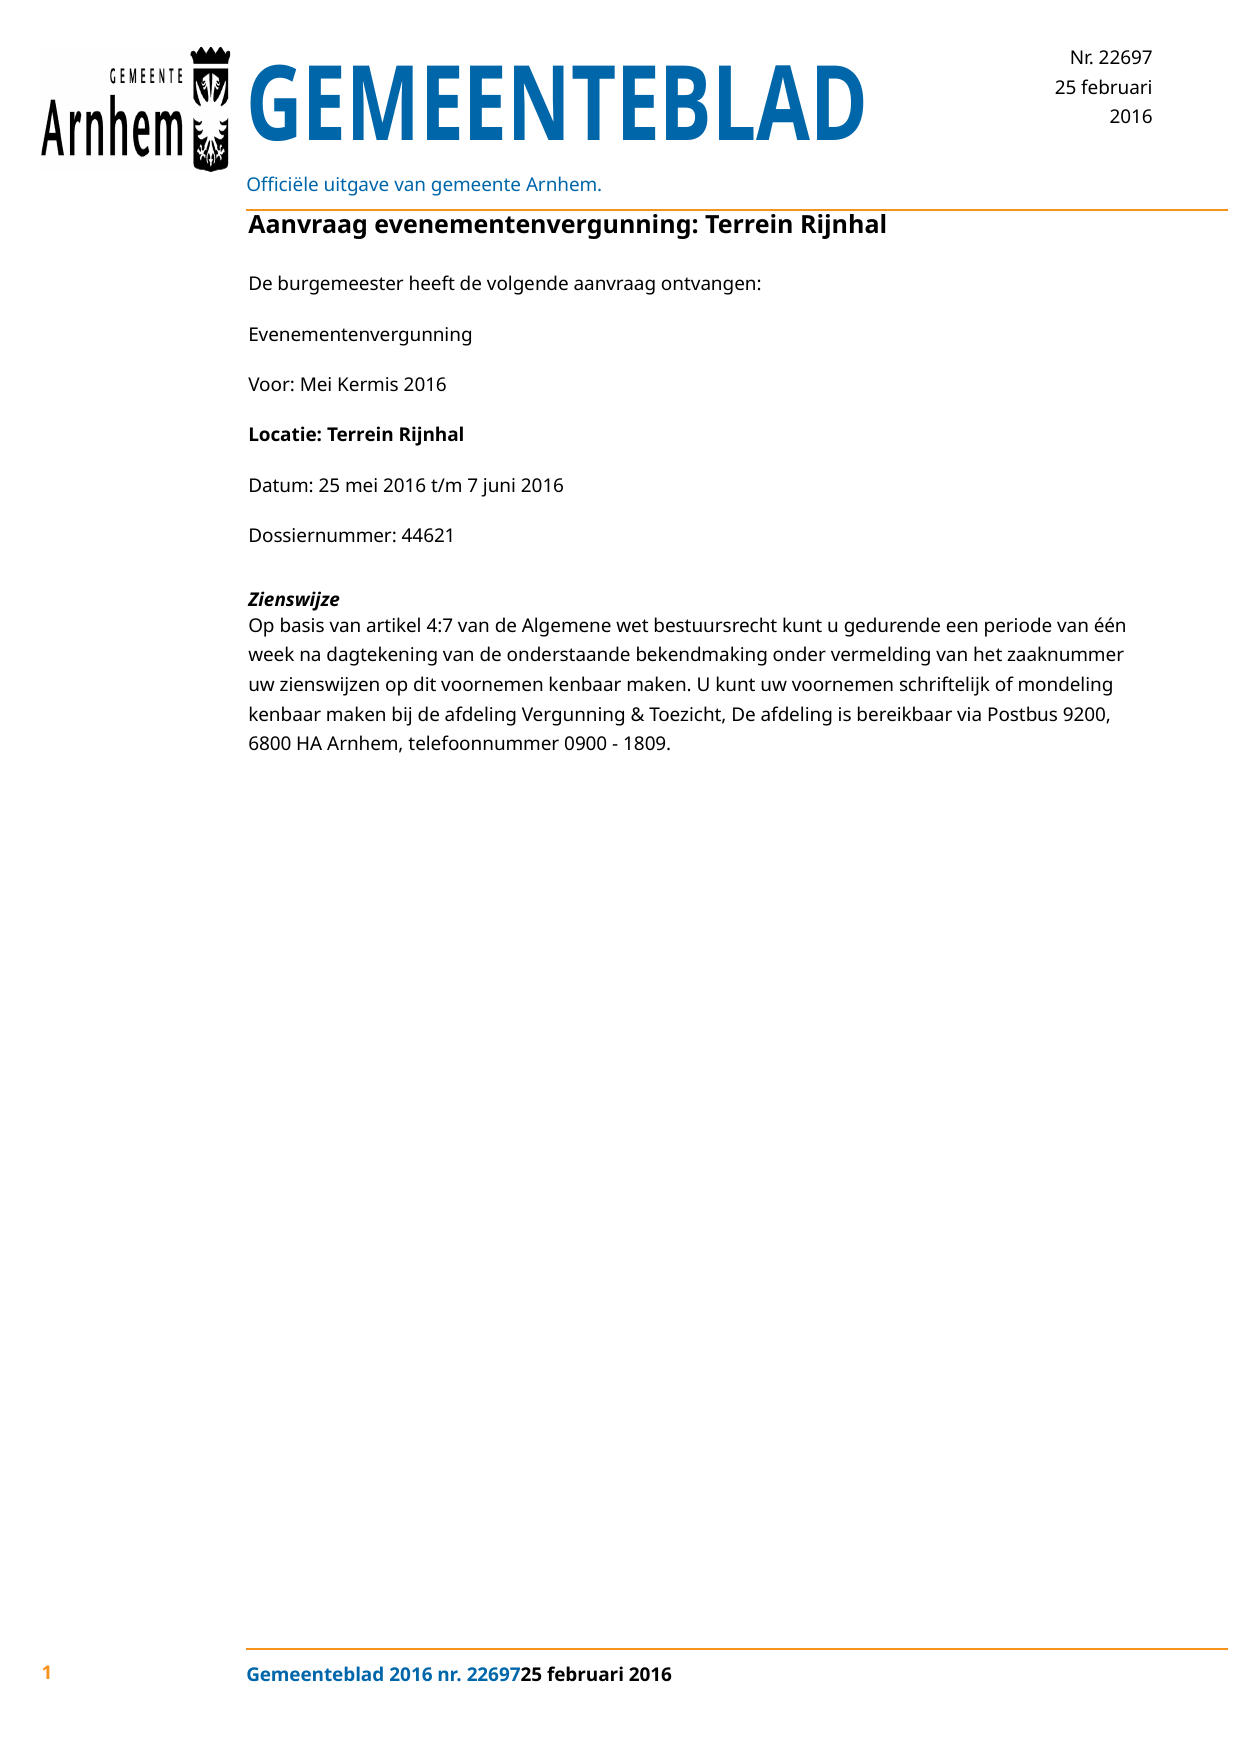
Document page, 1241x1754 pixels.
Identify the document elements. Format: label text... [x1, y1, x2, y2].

text De burgemeester heeft de volgende aanvraag ontvangen: [248, 270, 1152, 296]
picture [41, 47, 231, 172]
text Aanvraag evenementenvergunning: Terrein Rijnhal [248, 211, 1152, 241]
text Locatie: Terrein Rijnhal [248, 422, 1152, 447]
text Evenementenvergunning [248, 321, 1152, 346]
text Datum: 25 mei 2016 t/m 7 juni 2016 [248, 472, 1152, 498]
text Dossiernummer: 44621 [248, 522, 1152, 548]
text Voor: Mei Kermis 2016 [248, 371, 1152, 397]
text Zienswijze [248, 586, 1152, 612]
text Op basis van artikel 4:7 van de Algemene wet bestuursrecht kunt u gedurende een periode van één week na dagtekening van de onderstaande bekendmaking onder vermelding van het zaaknummer uw zienswijzen op dit voornemen kenbaar maken. U kunt uw voornemen schriftelijk of mondeling kenbaar maken bij de afdeling Vergunning & Toezicht, De afdeling is bereikbaar via Postbus 9200, 6800 HA Arnhem, telefoonnummer 0900 - 1809. [248, 612, 1152, 756]
